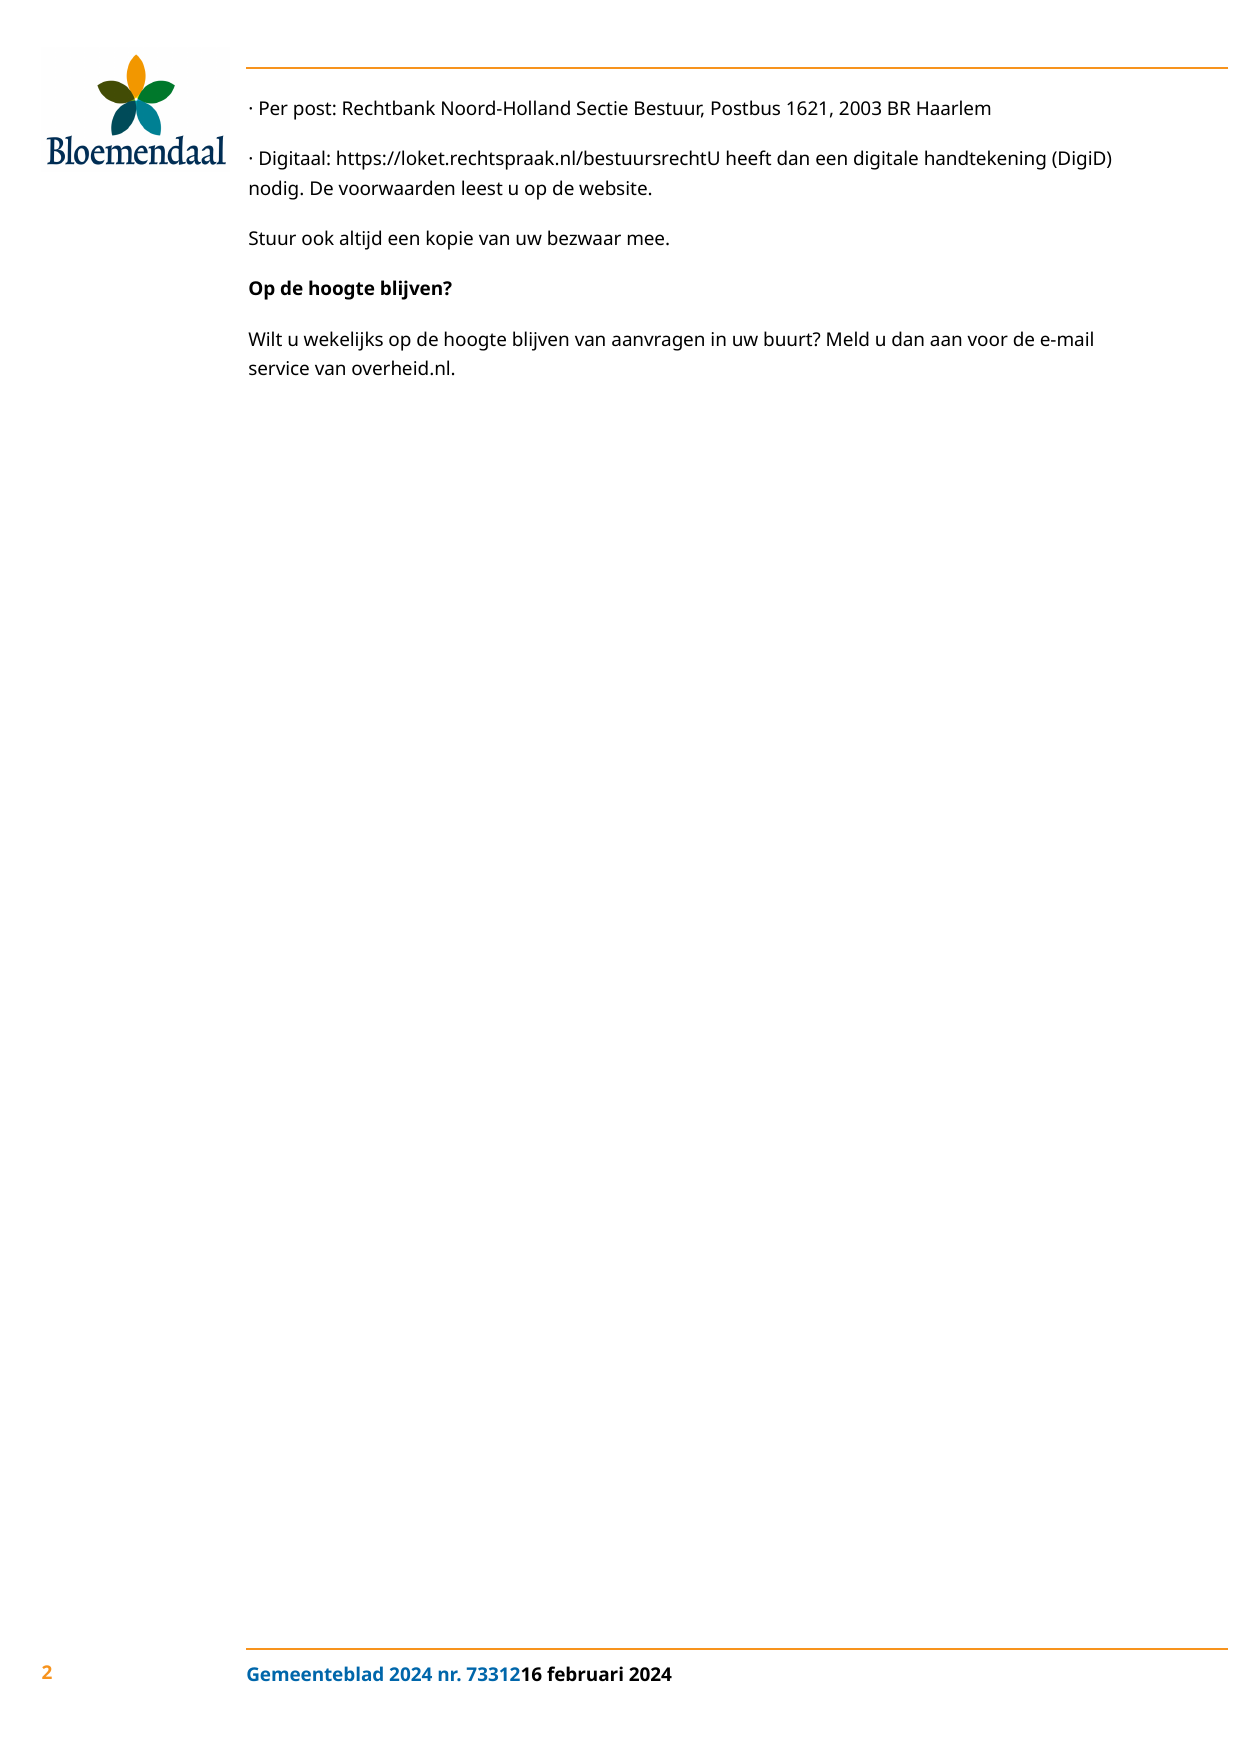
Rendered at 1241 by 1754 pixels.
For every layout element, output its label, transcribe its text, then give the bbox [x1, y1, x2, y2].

text Wilt u wekelijks op de hoogte blijven van aanvragen in uw buurt? Meld u dan aan voor de e-mail service van overheid.nl. [248, 326, 1152, 381]
text Op de hoogte blijven? [248, 276, 1152, 301]
picture [41, 47, 231, 172]
text Stuur ook altijd een kopie van uw bezwaar mee. [248, 225, 1152, 251]
text · Digitaal: https://loket.rechtspraak.nl/bestuursrechtU heeft dan een digitale handtekening (DigiD) nodig. De voorwaarden leest u op de website. [248, 145, 1152, 201]
text · Per post: Rechtbank Noord-Holland Sectie Bestuur, Postbus 1621, 2003 BR Haarlem [248, 95, 1152, 121]
